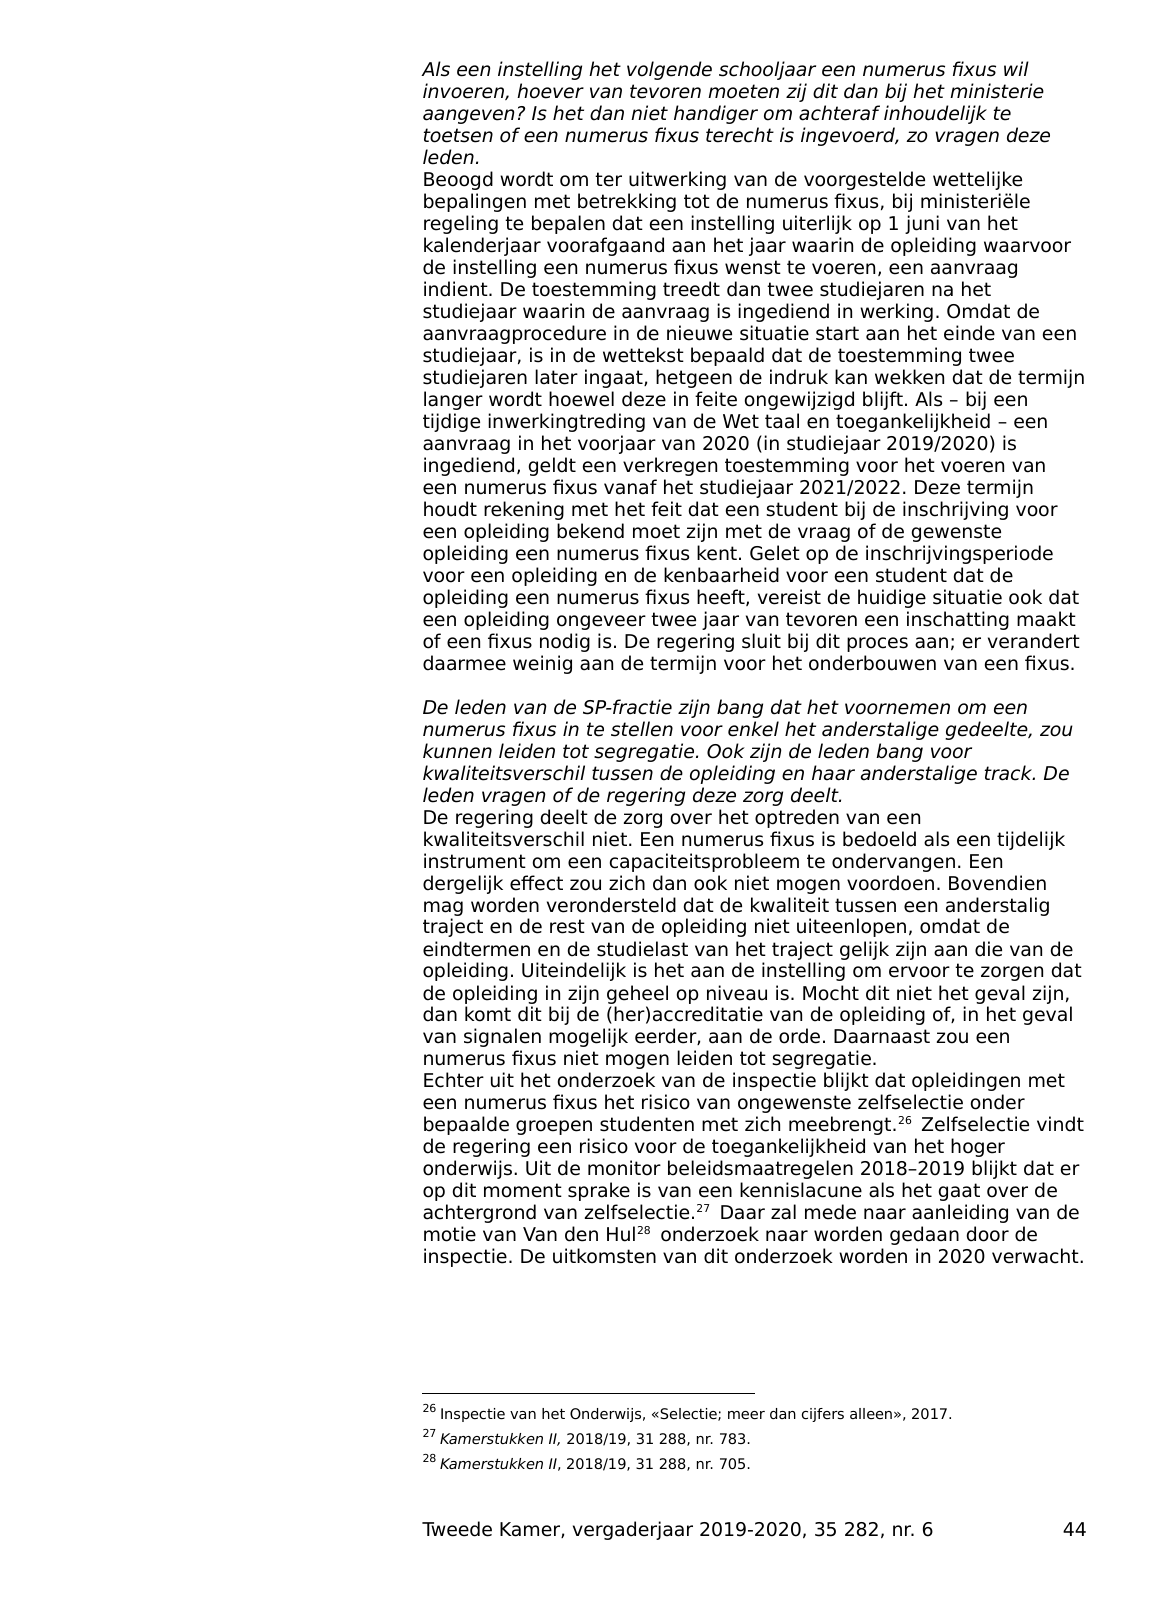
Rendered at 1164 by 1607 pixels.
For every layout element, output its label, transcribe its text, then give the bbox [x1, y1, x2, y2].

text Beoogd wordt om ter uitwerking van de voorgestelde wettelijke bepalingen met betrekking tot de numerus fixus, bij ministeriële regeling te bepalen dat een instelling uiterlijk op 1 juni van het kalenderjaar voorafgaand aan het jaar waarin de opleiding waarvoor de instelling een numerus fixus wenst te voeren, een aanvraag indient. De toestemming treedt dan twee studiejaren na het studiejaar waarin de aanvraag is ingediend in werking. Omdat de aanvraagprocedure in de nieuwe situatie start aan het einde van een studiejaar, is in de wettekst bepaald dat de toestemming twee studiejaren later ingaat, hetgeen de indruk kan wekken dat de termijn langer wordt hoewel deze in feite ongewijzigd blijft. Als – bij een tijdige inwerkingtreding van de Wet taal en toegankelijkheid – een aanvraag in het voorjaar van 2020 (in studiejaar 2019/2020) is ingediend, geldt een verkregen toestemming voor het voeren van een numerus fixus vanaf het studiejaar 2021/2022. Deze termijn houdt rekening met het feit dat een student bij de inschrijving voor een opleiding bekend moet zijn met de vraag of de gewenste opleiding een numerus fixus kent. Gelet op de inschrijvingsperiode voor een opleiding en de kenbaarheid voor een student dat de opleiding een numerus fixus heeft, vereist de huidige situatie ook dat een opleiding ongeveer twee jaar van tevoren een inschatting maakt of een fixus nodig is. De regering sluit bij dit proces aan; er verandert daarmee weinig aan de termijn voor het onderbouwen van een fixus. [422, 169, 1087, 674]
text De leden van de SP-fractie zijn bang dat het voornemen om een numerus fixus in te stellen voor enkel het anderstalige gedeelte, zou kunnen leiden tot segregatie. Ook zijn de leden bang voor kwaliteitsverschil tussen de opleiding en haar anderstalige track. De leden vragen of de regering deze zorg deelt. [422, 697, 1087, 807]
text De regering deelt de zorg over het optreden van een kwaliteitsverschil niet. Een numerus fixus is bedoeld als een tijdelijk instrument om een capaciteitsprobleem te ondervangen. Een dergelijk effect zou zich dan ook niet mogen voordoen. Bovendien mag worden verondersteld dat de kwaliteit tussen een anderstalig traject en de rest van de opleiding niet uiteenlopen, omdat de eindtermen en de studielast van het traject gelijk zijn aan die van de opleiding. Uiteindelijk is het aan de instelling om ervoor te zorgen dat de opleiding in zijn geheel op niveau is. Mocht dit niet het geval zijn, dan komt dit bij de (her)accreditatie van de opleiding of, in het geval van signalen mogelijk eerder, aan de orde. Daarnaast zou een numerus fixus niet mogen leiden tot segregatie. [422, 807, 1087, 1070]
text Als een instelling het volgende schooljaar een numerus fixus wil invoeren, hoever van tevoren moeten zij dit dan bij het ministerie aangeven? Is het dan niet handiger om achteraf inhoudelijk te toetsen of een numerus fixus terecht is ingevoerd, zo vragen deze leden. [422, 59, 1087, 169]
text Inspectie van het Onderwijs, «Selectie; meer dan cijfers alleen», 2017. [422, 1402, 1087, 1424]
text Kamerstukken II, 2018/19, 31 288, nr. 705. [422, 1452, 1087, 1474]
text Echter uit het onderzoek van de inspectie blijkt dat opleidingen met een numerus fixus het risico van ongewenste zelfselectie onder bepaalde groepen studenten met zich meebrengt. Zelfselectie vindt de regering een risico voor de toegankelijkheid van het hoger onderwijs. Uit de monitor beleidsmaatregelen 2018–2019 blijkt dat er op dit moment sprake is van een kennislacune als het gaat over de achtergrond van zelfselectie. Daar zal mede naar aanleiding van de motie van Van den Hul onderzoek naar worden gedaan door de inspectie. De uitkomsten van dit onderzoek worden in 2020 verwacht. [422, 1070, 1087, 1268]
text Kamerstukken II, 2018/19, 31 288, nr. 783. [422, 1427, 1087, 1449]
